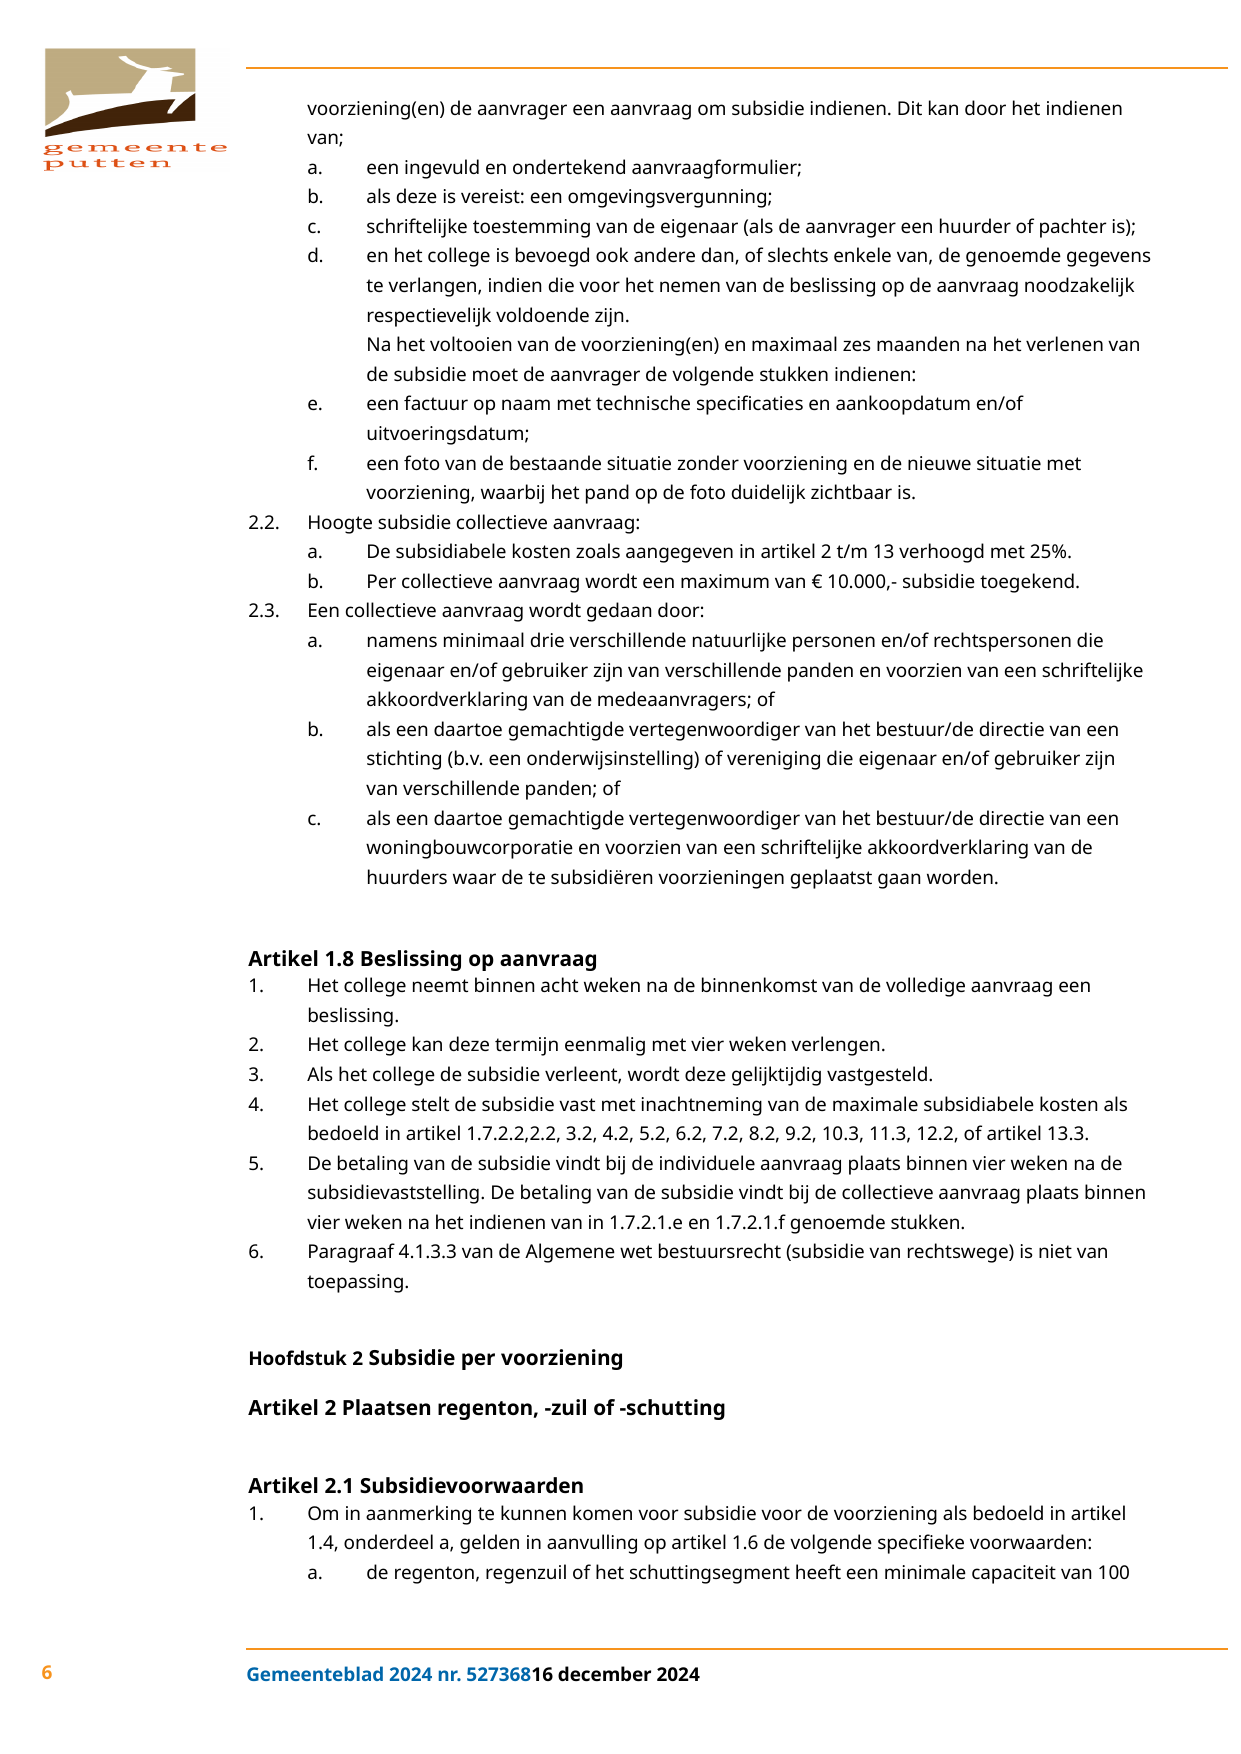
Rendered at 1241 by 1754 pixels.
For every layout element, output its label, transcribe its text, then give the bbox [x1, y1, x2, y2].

list Als het college de subsidie verleent, wordt deze gelijktijdig vastgesteld. [248, 1061, 1152, 1087]
list Het college kan deze termijn eenmalig met vier weken verlengen. [248, 1032, 1152, 1057]
list Per collectieve aanvraag wordt een maximum van € 10.000,- subsidie toegekend. [307, 568, 1152, 594]
list Een collectieve aanvraag wordt gedaan door: [248, 598, 1152, 623]
list een foto van de bestaande situatie zonder voorziening en de nieuwe situatie met voorziening, waarbij het pand op de foto duidelijk zichtbaar is. [307, 450, 1152, 505]
text Artikel 2 Plaatsen regenton, -zuil of -schutting [248, 1393, 1152, 1421]
list voorziening(en) de aanvrager een aanvraag om subsidie indienen. Dit kan door het indienen van; [248, 95, 1152, 150]
picture [41, 47, 231, 172]
text Artikel 1.8 Beslissing op aanvraag [248, 944, 1152, 972]
list een ingevuld en ondertekend aanvraagformulier; [307, 154, 1152, 180]
list als een daartoe gemachtigde vertegenwoordiger van het bestuur/de directie van een stichting (b.v. een onderwijsinstelling) of vereniging die eigenaar en/of gebruiker zijn van verschillende panden; of [307, 716, 1152, 801]
list schriftelijke toestemming van de eigenaar (als de aanvrager een huurder of pachter is); [307, 213, 1152, 239]
list Hoogte subsidie collectieve aanvraag: [248, 509, 1152, 535]
list Het college neemt binnen acht weken na de binnenkomst van de volledige aanvraag een beslissing. [248, 972, 1152, 1028]
text Artikel 2.1 Subsidievoorwaarden [248, 1472, 1152, 1500]
list Het college stelt de subsidie vast met inachtneming van de maximale subsidiabele kosten als bedoeld in artikel 1.7.2.2,2.2, 3.2, 4.2, 5.2, 6.2, 7.2, 8.2, 9.2, 10.3, 11.3, 12.2, of artikel 13.3. [248, 1091, 1152, 1146]
list Om in aanmerking te kunnen komen voor subsidie voor de voorziening als bedoeld in artikel 1.4, onderdeel a, gelden in aanvulling op artikel 1.6 de volgende specifieke voorwaarden: [248, 1500, 1152, 1555]
list en het college is bevoegd ook andere dan, of slechts enkele van, de genoemde gegevens te verlangen, indien die voor het nemen van de beslissing op de aanvraag noodzakelijk respectievelijk voldoende zijn. [307, 243, 1152, 328]
list Na het voltooien van de voorziening(en) en maximaal zes maanden na het verlenen van de subsidie moet de aanvrager de volgende stukken indienen: [307, 331, 1152, 387]
list Paragraaf 4.1.3.3 van de Algemene wet bestuursrecht (subsidie van rechtswege) is niet van toepassing. [248, 1239, 1152, 1294]
list een factuur op naam met technische specificaties en aankoopdatum en/of uitvoeringsdatum; [307, 391, 1152, 446]
list als een daartoe gemachtigde vertegenwoordiger van het bestuur/de directie van een woningbouwcorporatie en voorzien van een schriftelijke akkoordverklaring van de huurders waar de te subsidiëren voorzieningen geplaatst gaan worden. [307, 805, 1152, 890]
list de regenton, regenzuil of het schuttingsegment heeft een minimale capaciteit van 100 [307, 1559, 1152, 1585]
list De betaling van de subsidie vindt bij de individuele aanvraag plaats binnen vier weken na de subsidievaststelling. De betaling van de subsidie vindt bij de collectieve aanvraag plaats binnen vier weken na het indienen van in 1.7.2.1.e en 1.7.2.1.f genoemde stukken. [248, 1150, 1152, 1235]
text Hoofdstuk 2 Subsidie per voorziening [248, 1343, 1152, 1372]
list namens minimaal drie verschillende natuurlijke personen en/of rechtspersonen die eigenaar en/of gebruiker zijn van verschillende panden en voorzien van een schriftelijke akkoordverklaring van de medeaanvragers; of [307, 627, 1152, 712]
list als deze is vereist: een omgevingsvergunning; [307, 183, 1152, 209]
list De subsidiabele kosten zoals aangegeven in artikel 2 t/m 13 verhoogd met 25%. [307, 538, 1152, 564]
